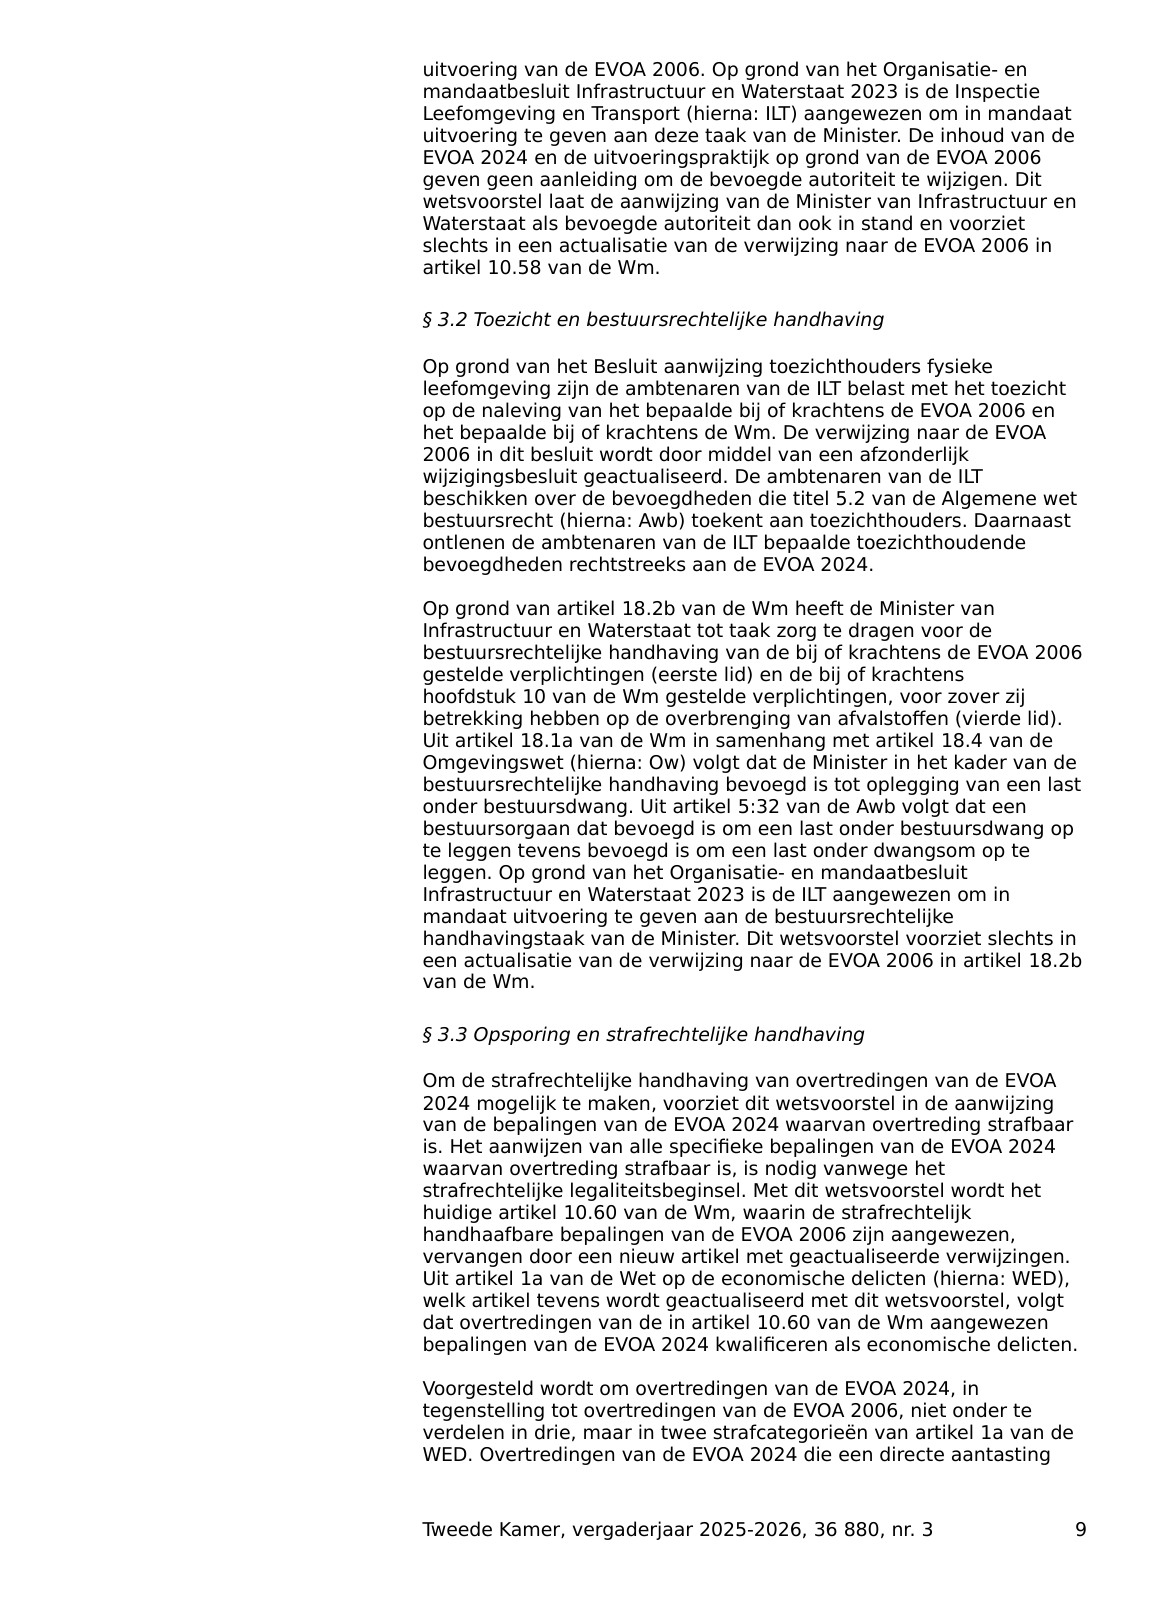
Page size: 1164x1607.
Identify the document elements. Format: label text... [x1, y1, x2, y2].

subtitle § 3.2 Toezicht en bestuursrechtelijke handhaving [422, 309, 1087, 331]
text uitvoering van de EVOA 2006. Op grond van het Organisatie- en mandaatbesluit Infrastructuur en Waterstaat 2023 is de Inspectie Leefomgeving en Transport (hierna: ILT) aangewezen om in mandaat uitvoering te geven aan deze taak van de Minister. De inhoud van de EVOA 2024 en de uitvoeringspraktijk op grond van de EVOA 2006 geven geen aanleiding om de bevoegde autoriteit te wijzigen. Dit wetsvoorstel laat de aanwijzing van de Minister van Infrastructuur en Waterstaat als bevoegde autoriteit dan ook in stand en voorziet slechts in een actualisatie van de verwijzing naar de EVOA 2006 in artikel 10.58 van de Wm. [422, 59, 1087, 279]
text Voorgesteld wordt om overtredingen van de EVOA 2024, in tegenstelling tot overtredingen van de EVOA 2006, niet onder te verdelen in drie, maar in twee strafcategorieën van artikel 1a van de WED. Overtredingen van de EVOA 2024 die een directe aantasting [422, 1378, 1087, 1466]
text Op grond van het Besluit aanwijzing toezichthouders fysieke leefomgeving zijn de ambtenaren van de ILT belast met het toezicht op de naleving van het bepaalde bij of krachtens de EVOA 2006 en het bepaalde bij of krachtens de Wm. De verwijzing naar de EVOA 2006 in dit besluit wordt door middel van een afzonderlijk wijzigingsbesluit geactualiseerd. De ambtenaren van de ILT beschikken over de bevoegdheden die titel 5.2 van de Algemene wet bestuursrecht (hierna: Awb) toekent aan toezichthouders. Daarnaast ontlenen de ambtenaren van de ILT bepaalde toezichthoudende bevoegdheden rechtstreeks aan de EVOA 2024. [422, 356, 1087, 576]
text Om de strafrechtelijke handhaving van overtredingen van de EVOA 2024 mogelijk te maken, voorziet dit wetsvoorstel in de aanwijzing van de bepalingen van de EVOA 2024 waarvan overtreding strafbaar is. Het aanwijzen van alle specifieke bepalingen van de EVOA 2024 waarvan overtreding strafbaar is, is nodig vanwege het strafrechtelijke legaliteitsbeginsel. Met dit wetsvoorstel wordt het huidige artikel 10.60 van de Wm, waarin de strafrechtelijk handhaafbare bepalingen van de EVOA 2006 zijn aangewezen, vervangen door een nieuw artikel met geactualiseerde verwijzingen. Uit artikel 1a van de Wet op de economische delicten (hierna: WED), welk artikel tevens wordt geactualiseerd met dit wetsvoorstel, volgt dat overtredingen van de in artikel 10.60 van de Wm aangewezen bepalingen van de EVOA 2024 kwalificeren als economische delicten. [422, 1070, 1087, 1356]
subtitle § 3.3 Opsporing en strafrechtelijke handhaving [422, 1023, 1087, 1045]
text Op grond van artikel 18.2b van de Wm heeft de Minister van Infrastructuur en Waterstaat tot taak zorg te dragen voor de bestuursrechtelijke handhaving van de bij of krachtens de EVOA 2006 gestelde verplichtingen (eerste lid) en de bij of krachtens hoofdstuk 10 van de Wm gestelde verplichtingen, voor zover zij betrekking hebben op de overbrenging van afvalstoffen (vierde lid). Uit artikel 18.1a van de Wm in samenhang met artikel 18.4 van de Omgevingswet (hierna: Ow) volgt dat de Minister in het kader van de bestuursrechtelijke handhaving bevoegd is tot oplegging van een last onder bestuursdwang. Uit artikel 5:32 van de Awb volgt dat een bestuursorgaan dat bevoegd is om een last onder bestuursdwang op te leggen tevens bevoegd is om een last onder dwangsom op te leggen. Op grond van het Organisatie- en mandaatbesluit Infrastructuur en Waterstaat 2023 is de ILT aangewezen om in mandaat uitvoering te geven aan de bestuursrechtelijke handhavingstaak van de Minister. Dit wetsvoorstel voorziet slechts in een actualisatie van de verwijzing naar de EVOA 2006 in artikel 18.2b van de Wm. [422, 598, 1087, 993]
